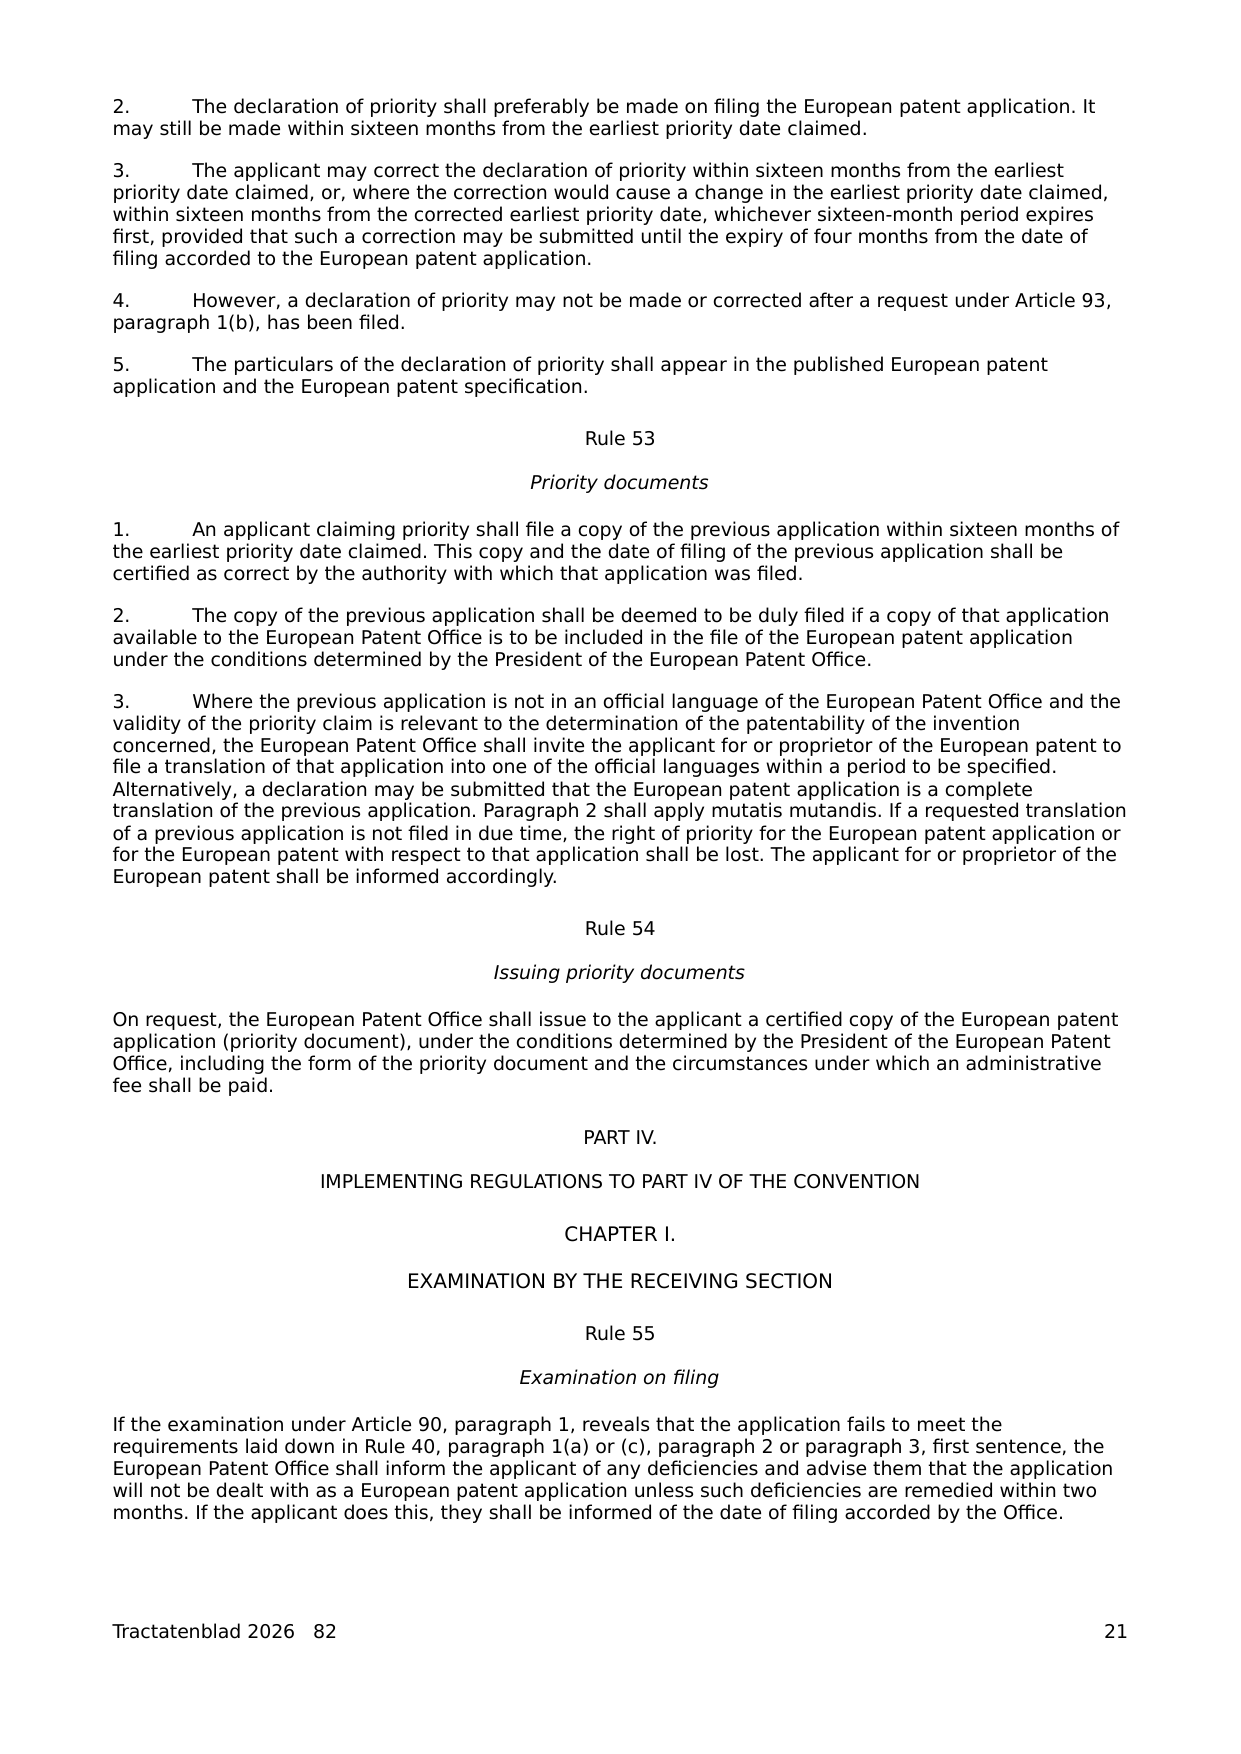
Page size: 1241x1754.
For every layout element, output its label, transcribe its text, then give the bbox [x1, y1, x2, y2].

subtitle Rule 53 Priority documents [112, 428, 1128, 494]
text On request, the European Patent Office shall issue to the applicant a certified copy of the European patent application (priority document), under the conditions determined by the President of the European Patent Office, including the form of the priority document and the circumstances under which an administrative fee shall be paid. [112, 1009, 1128, 1097]
text 3. Where the previous application is not in an official language of the European Patent Office and the validity of the priority claim is relevant to the determination of the patentability of the invention concerned, the European Patent Office shall invite the applicant for or proprietor of the European patent to file a translation of that application into one of the official languages within a period to be specified. Alternatively, a declaration may be submitted that the European patent application is a complete translation of the previous application. Paragraph 2 shall apply mutatis mutandis. If a requested translation of a previous application is not filed in due time, the right of priority for the European patent application or for the European patent with respect to that application shall be lost. The applicant for or proprietor of the European patent shall be informed accordingly. [112, 691, 1128, 888]
text If the examination under Article 90, paragraph 1, reveals that the application fails to meet the requirements laid down in Rule 40, paragraph 1(a) or (c), paragraph 2 or paragraph 3, first sentence, the European Patent Office shall inform the applicant of any deficiencies and advise them that the application will not be dealt with as a European patent application unless such deficiencies are remedied within two months. If the applicant does this, they shall be informed of the date of filing accorded by the Office. [112, 1414, 1128, 1524]
text 4. However, a declaration of priority may not be made or corrected after a request under Article 93, paragraph 1(b), has been filed. [112, 290, 1128, 334]
subtitle Rule 55 Examination on filing [112, 1323, 1128, 1389]
subtitle Rule 54 Issuing priority documents [112, 918, 1128, 984]
subtitle PART IV. IMPLEMENTING REGULATIONS TO PART IV OF THE CONVENTION [112, 1127, 1128, 1193]
text 5. The particulars of the declaration of priority shall appear in the published European patent application and the European patent specification. [112, 354, 1128, 398]
subtitle CHAPTER I. EXAMINATION BY THE RECEIVING SECTION [112, 1223, 1128, 1293]
text 1. An applicant claiming priority shall file a copy of the previous application within sixteen months of the earliest priority date claimed. This copy and the date of filing of the previous application shall be certified as correct by the authority with which that application was filed. [112, 519, 1128, 584]
text 3. The applicant may correct the declaration of priority within sixteen months from the earliest priority date claimed, or, where the correction would cause a change in the earliest priority date claimed, within sixteen months from the corrected earliest priority date, whichever sixteen-month period expires first, provided that such a correction may be submitted until the expiry of four months from the date of filing accorded to the European patent application. [112, 160, 1128, 270]
text 2. The copy of the previous application shall be deemed to be duly filed if a copy of that application available to the European Patent Office is to be included in the file of the European patent application under the conditions determined by the President of the European Patent Office. [112, 604, 1128, 671]
text 2. The declaration of priority shall preferably be made on filing the European patent application. It may still be made within sixteen months from the earliest priority date claimed. [112, 96, 1128, 140]
